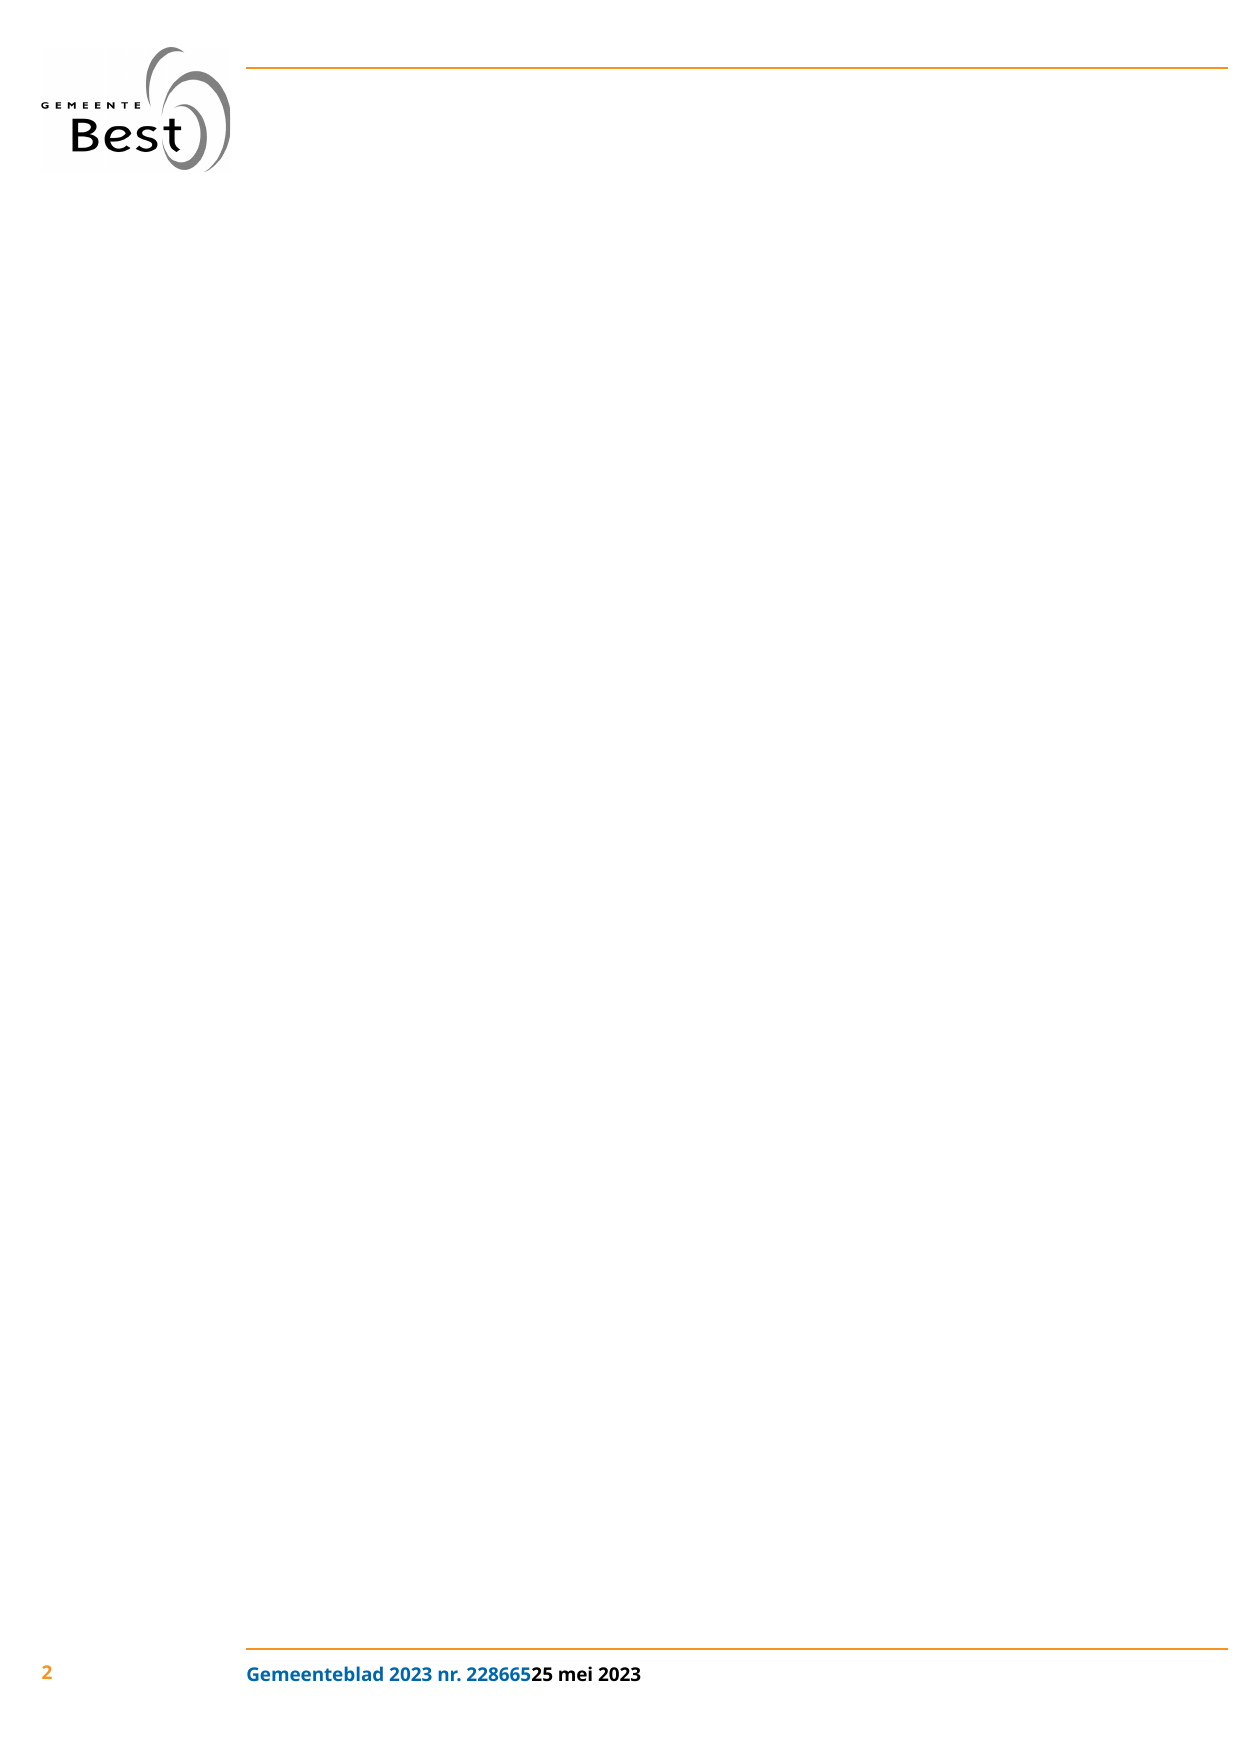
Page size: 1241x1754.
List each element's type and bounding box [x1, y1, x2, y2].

picture [41, 47, 231, 172]
